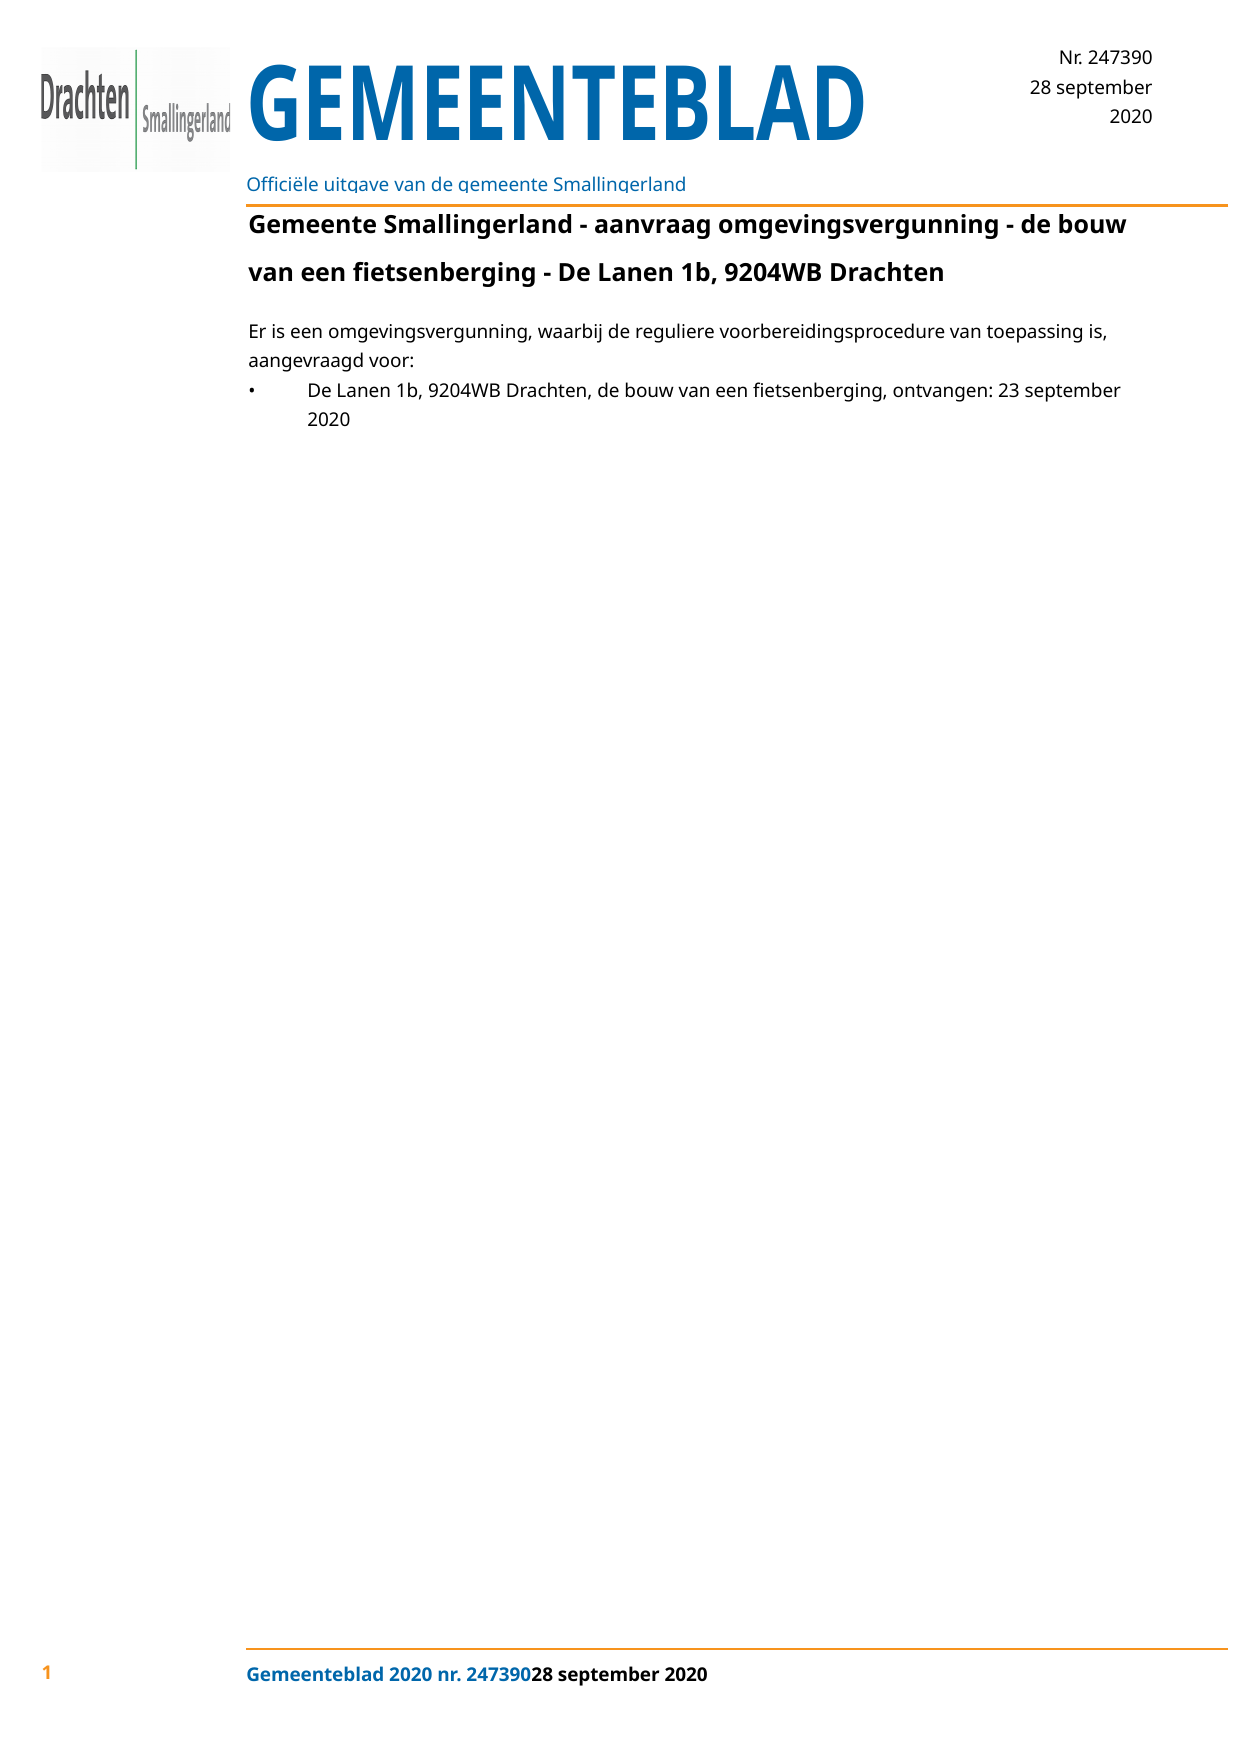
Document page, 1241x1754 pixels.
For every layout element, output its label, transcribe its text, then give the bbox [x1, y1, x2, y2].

text Er is een omgevingsvergunning, waarbij de reguliere voorbereidingsprocedure van toepassing is, aangevraagd voor: [248, 318, 1152, 373]
text Gemeente Smallingerland - aanvraag omgevingsvergunning - de bouw van een fietsenberging - De Lanen 1b, 9204WB Drachten [248, 207, 1152, 288]
picture [41, 47, 231, 172]
list De Lanen 1b, 9204WB Drachten, de bouw van een fietsenberging, ontvangen: 23 september 2020 [248, 377, 1152, 432]
